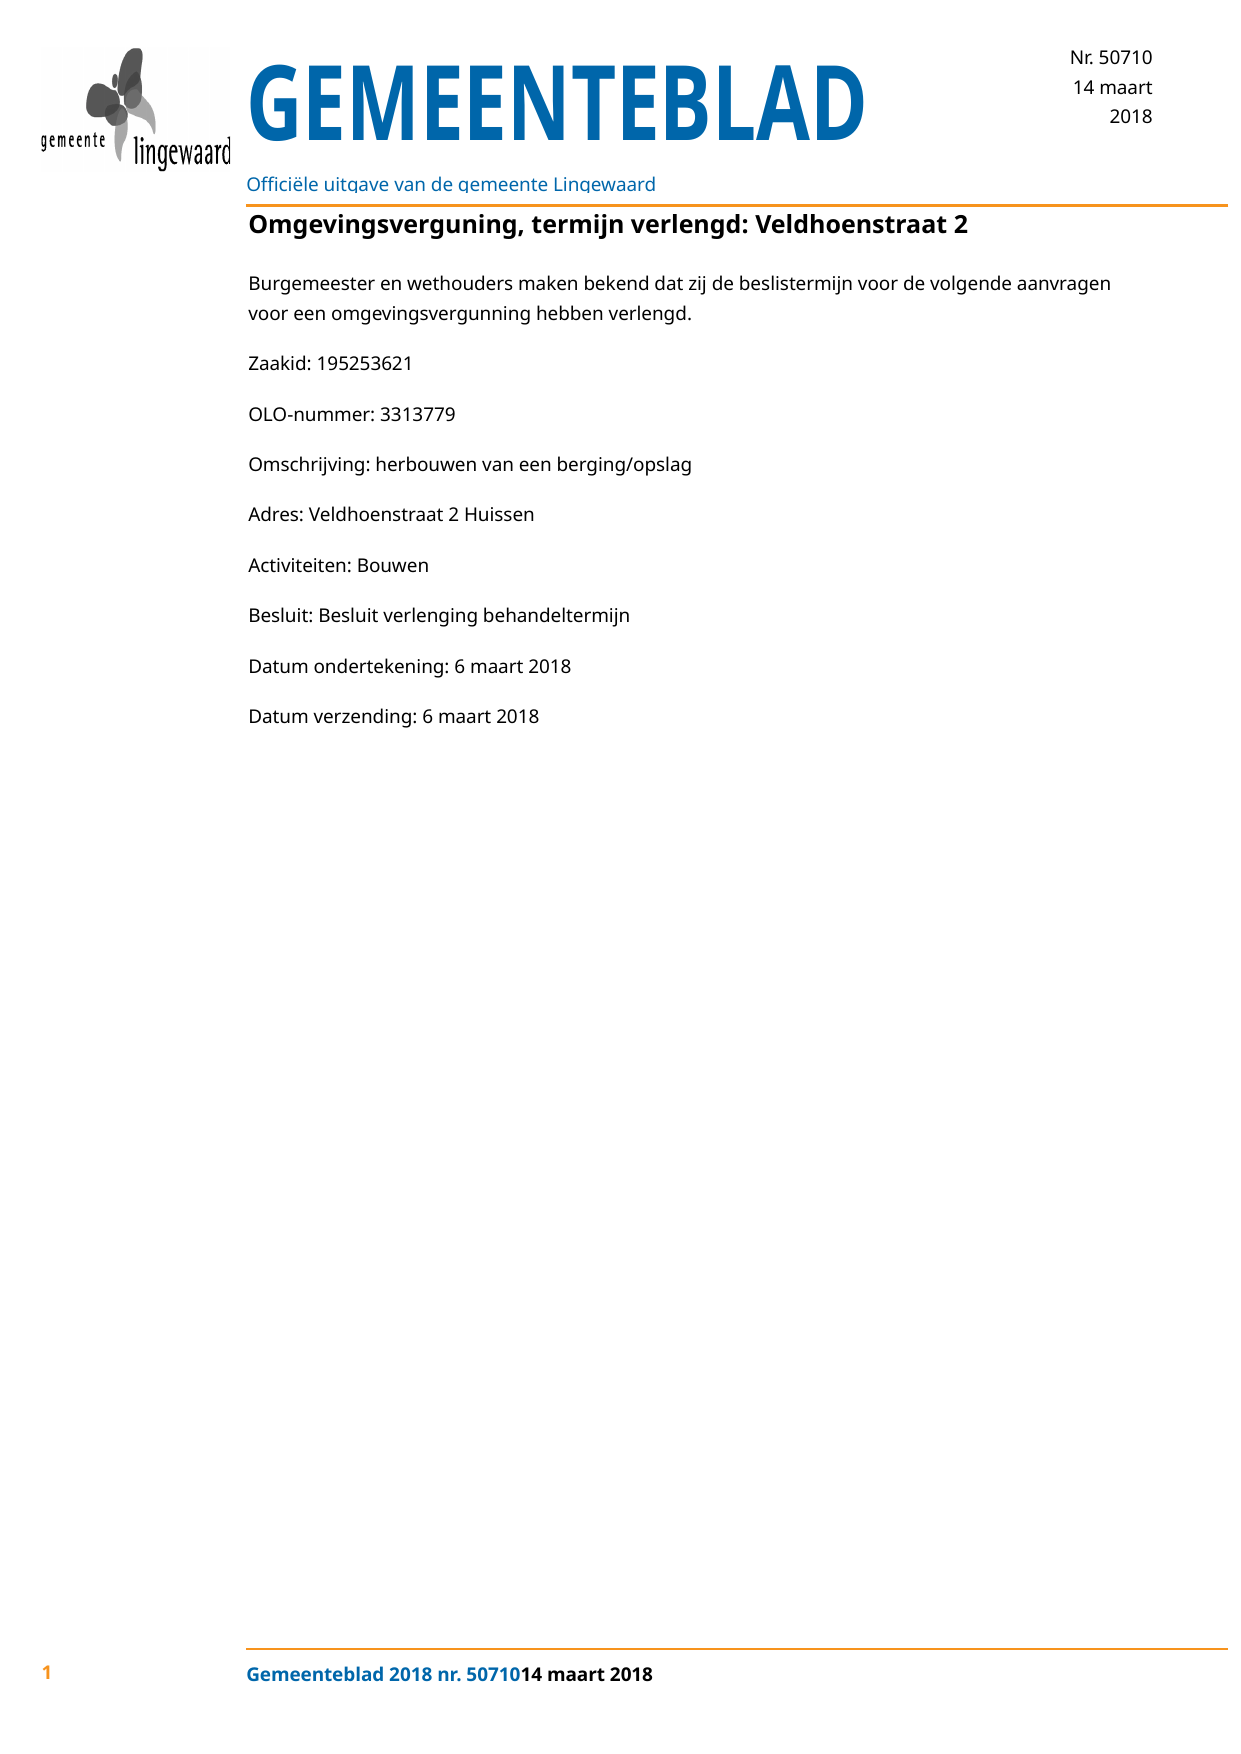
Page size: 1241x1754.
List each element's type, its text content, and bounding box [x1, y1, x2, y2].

text Datum ondertekening: 6 maart 2018 [248, 653, 1152, 678]
text Besluit: Besluit verlenging behandeltermijn [248, 602, 1152, 628]
text Datum verzending: 6 maart 2018 [248, 703, 1152, 729]
text Adres: Veldhoenstraat 2 Huissen [248, 502, 1152, 527]
text Zaakid: 195253621 [248, 350, 1152, 376]
text Burgemeester en wethouders maken bekend dat zij de beslistermijn voor de volgende aanvragen voor een omgevingsvergunning hebben verlengd. [248, 270, 1152, 326]
text Activiteiten: Bouwen [248, 552, 1152, 578]
text Omschrijving: herbouwen van een berging/opslag [248, 451, 1152, 477]
text OLO-nummer: 3313779 [248, 401, 1152, 426]
text Omgevingsverguning, termijn verlengd: Veldhoenstraat 2 [248, 207, 1152, 241]
picture [41, 47, 231, 172]
